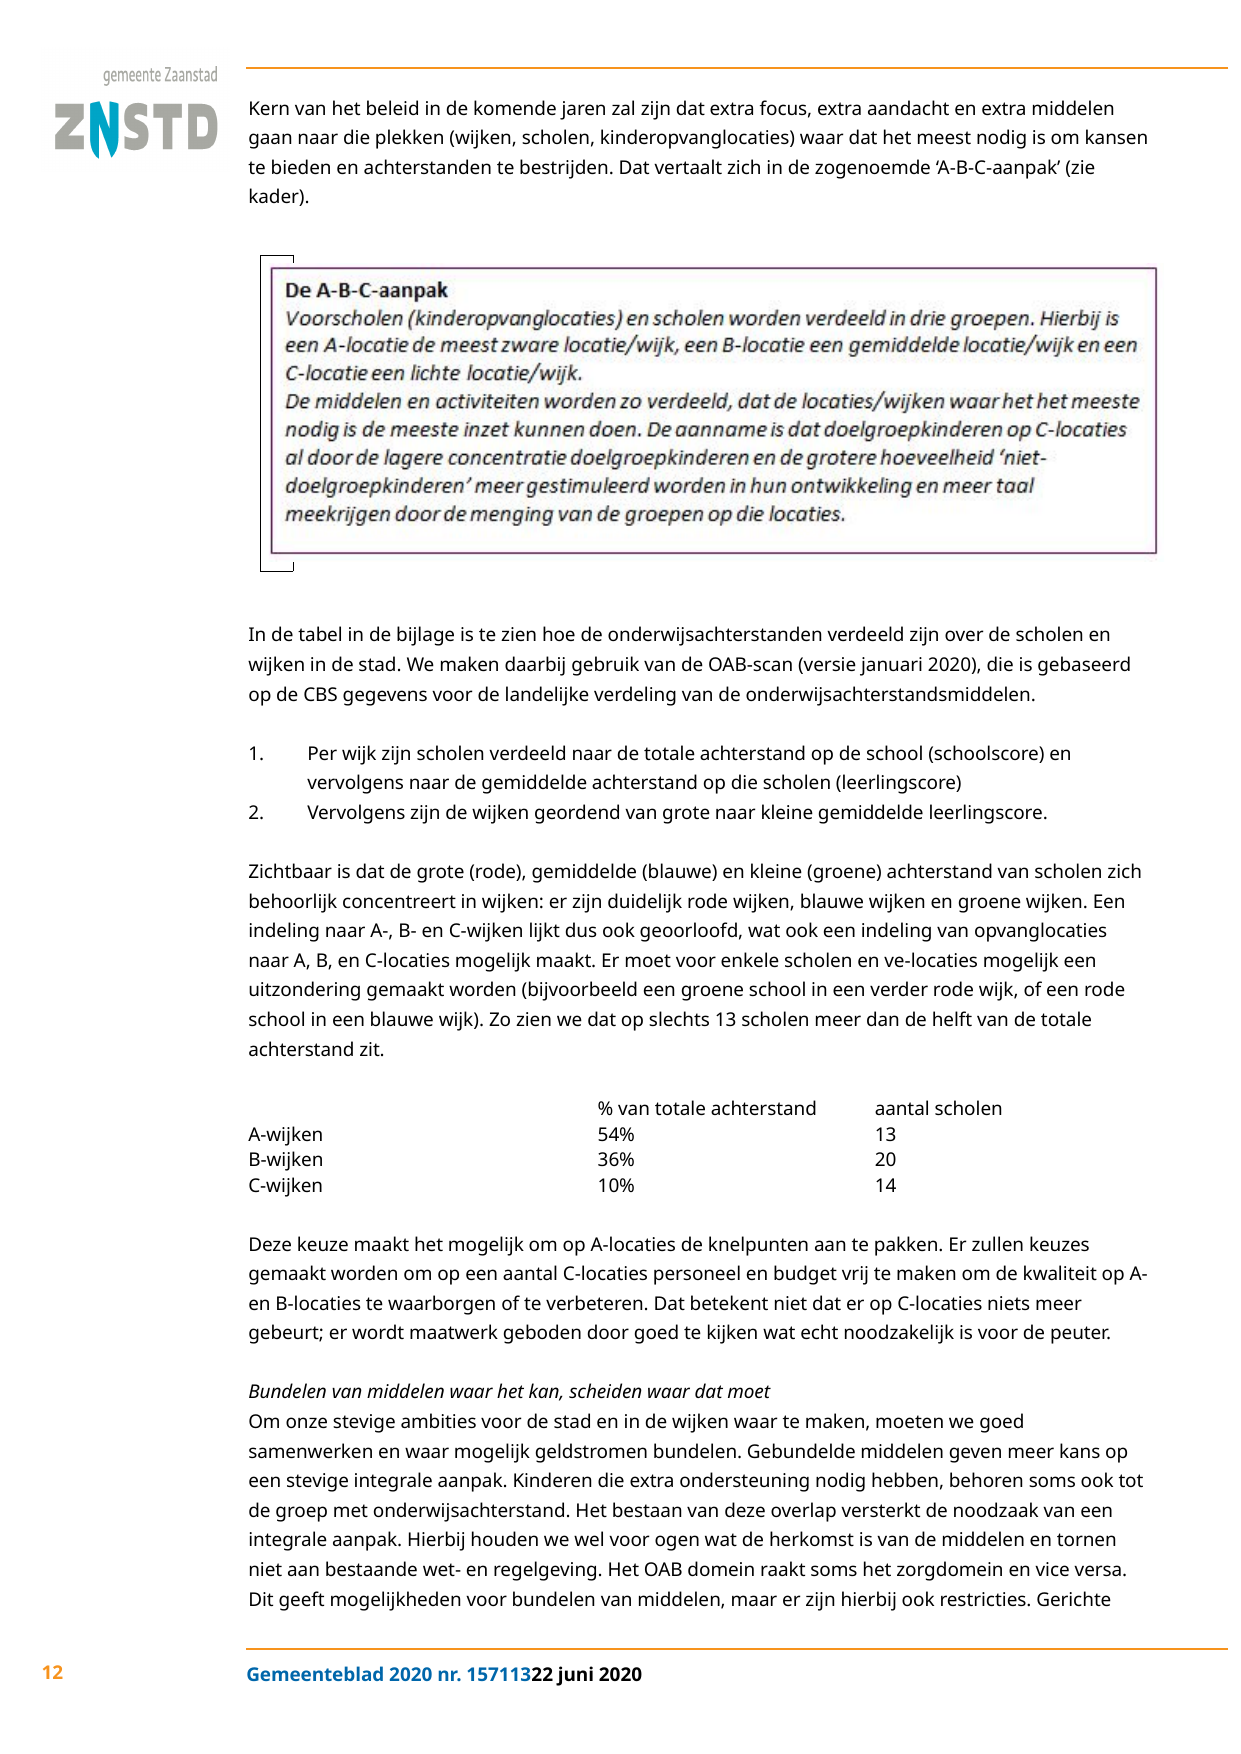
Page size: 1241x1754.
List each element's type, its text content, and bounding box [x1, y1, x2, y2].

table_header [248, 1095, 597, 1121]
table_cell 14 [875, 1172, 1152, 1198]
table_cell C-wijken [248, 1172, 597, 1198]
table_header % van totale achterstand [598, 1095, 874, 1121]
table_cell 36% [598, 1147, 874, 1172]
picture [268, 263, 1165, 562]
text Kern van het beleid in de komende jaren zal zijn dat extra focus, extra aandacht en extra middelen gaan naar die plekken (wijken, scholen, kinderopvanglocaties) waar dat het meest nodig is om kansen te bieden en achterstanden te bestrijden. Dat vertaalt zich in de zogenoemde ‘A-B-C-aanpak’ (zie kader). [248, 95, 1152, 209]
table_cell B-wijken [248, 1147, 597, 1172]
table_header aantal scholen [875, 1095, 1152, 1121]
list Vervolgens zijn de wijken geordend van grote naar kleine gemiddelde leerlingscore. [248, 799, 1152, 825]
text In de tabel in de bijlage is te zien hoe de onderwijsachterstanden verdeeld zijn over de scholen en wijken in de stad. We maken daarbij gebruik van de OAB-scan (versie januari 2020), die is gebaseerd op de CBS gegevens voor de landelijke verdeling van de onderwijsachterstandsmiddelen. [248, 622, 1152, 707]
table_cell 13 [875, 1121, 1152, 1147]
table_cell 10% [598, 1172, 874, 1198]
table_cell 54% [598, 1121, 874, 1147]
text Zichtbaar is dat de grote (rode), gemiddelde (blauwe) en kleine (groene) achterstand van scholen zich behoorlijk concentreert in wijken: er zijn duidelijk rode wijken, blauwe wijken en groene wijken. Een indeling naar A-, B- en C-wijken lijkt dus ook geoorloofd, wat ook een indeling van opvanglocaties naar A, B, en C-locaties mogelijk maakt. Er moet voor enkele scholen en ve-locaties mogelijk een uitzondering gemaakt worden (bijvoorbeeld een groene school in een verder rode wijk, of een rode school in een blauwe wijk). Zo zien we dat op slechts 13 scholen meer dan de helft van de totale achterstand zit. [248, 858, 1152, 1062]
picture [41, 47, 231, 172]
list Per wijk zijn scholen verdeeld naar de totale achterstand op de school (schoolscore) en vervolgens naar de gemiddelde achterstand op die scholen (leerlingscore) [248, 740, 1152, 795]
text Om onze stevige ambities voor de stad en in de wijken waar te maken, moeten we goed samenwerken en waar mogelijk geldstromen bundelen. Gebundelde middelen geven meer kans op een stevige integrale aanpak. Kinderen die extra ondersteuning nodig hebben, behoren soms ook tot de groep met onderwijsachterstand. Het bestaan van deze overlap versterkt de noodzaak van een integrale aanpak. Hierbij houden we wel voor ogen wat de herkomst is van de middelen en tornen niet aan bestaande wet- en regelgeving. Het OAB domein raakt soms het zorgdomein en vice versa. Dit geeft mogelijkheden voor bundelen van middelen, maar er zijn hierbij ook restricties. Gerichte [248, 1408, 1152, 1612]
table_cell 20 [875, 1147, 1152, 1172]
text Deze keuze maakt het mogelijk om op A-locaties de knelpunten aan te pakken. Er zullen keuzes gemaakt worden om op een aantal C-locaties personeel en budget vrij te maken om de kwaliteit op A- en B-locaties te waarborgen of te verbeteren. Dat betekent niet dat er op C-locaties niets meer gebeurt; er wordt maatwerk geboden door goed te kijken wat echt noodzakelijk is voor de peuter. [248, 1231, 1152, 1345]
table_cell A-wijken [248, 1121, 597, 1147]
text Bundelen van middelen waar het kan, scheiden waar dat moet [248, 1379, 1152, 1404]
